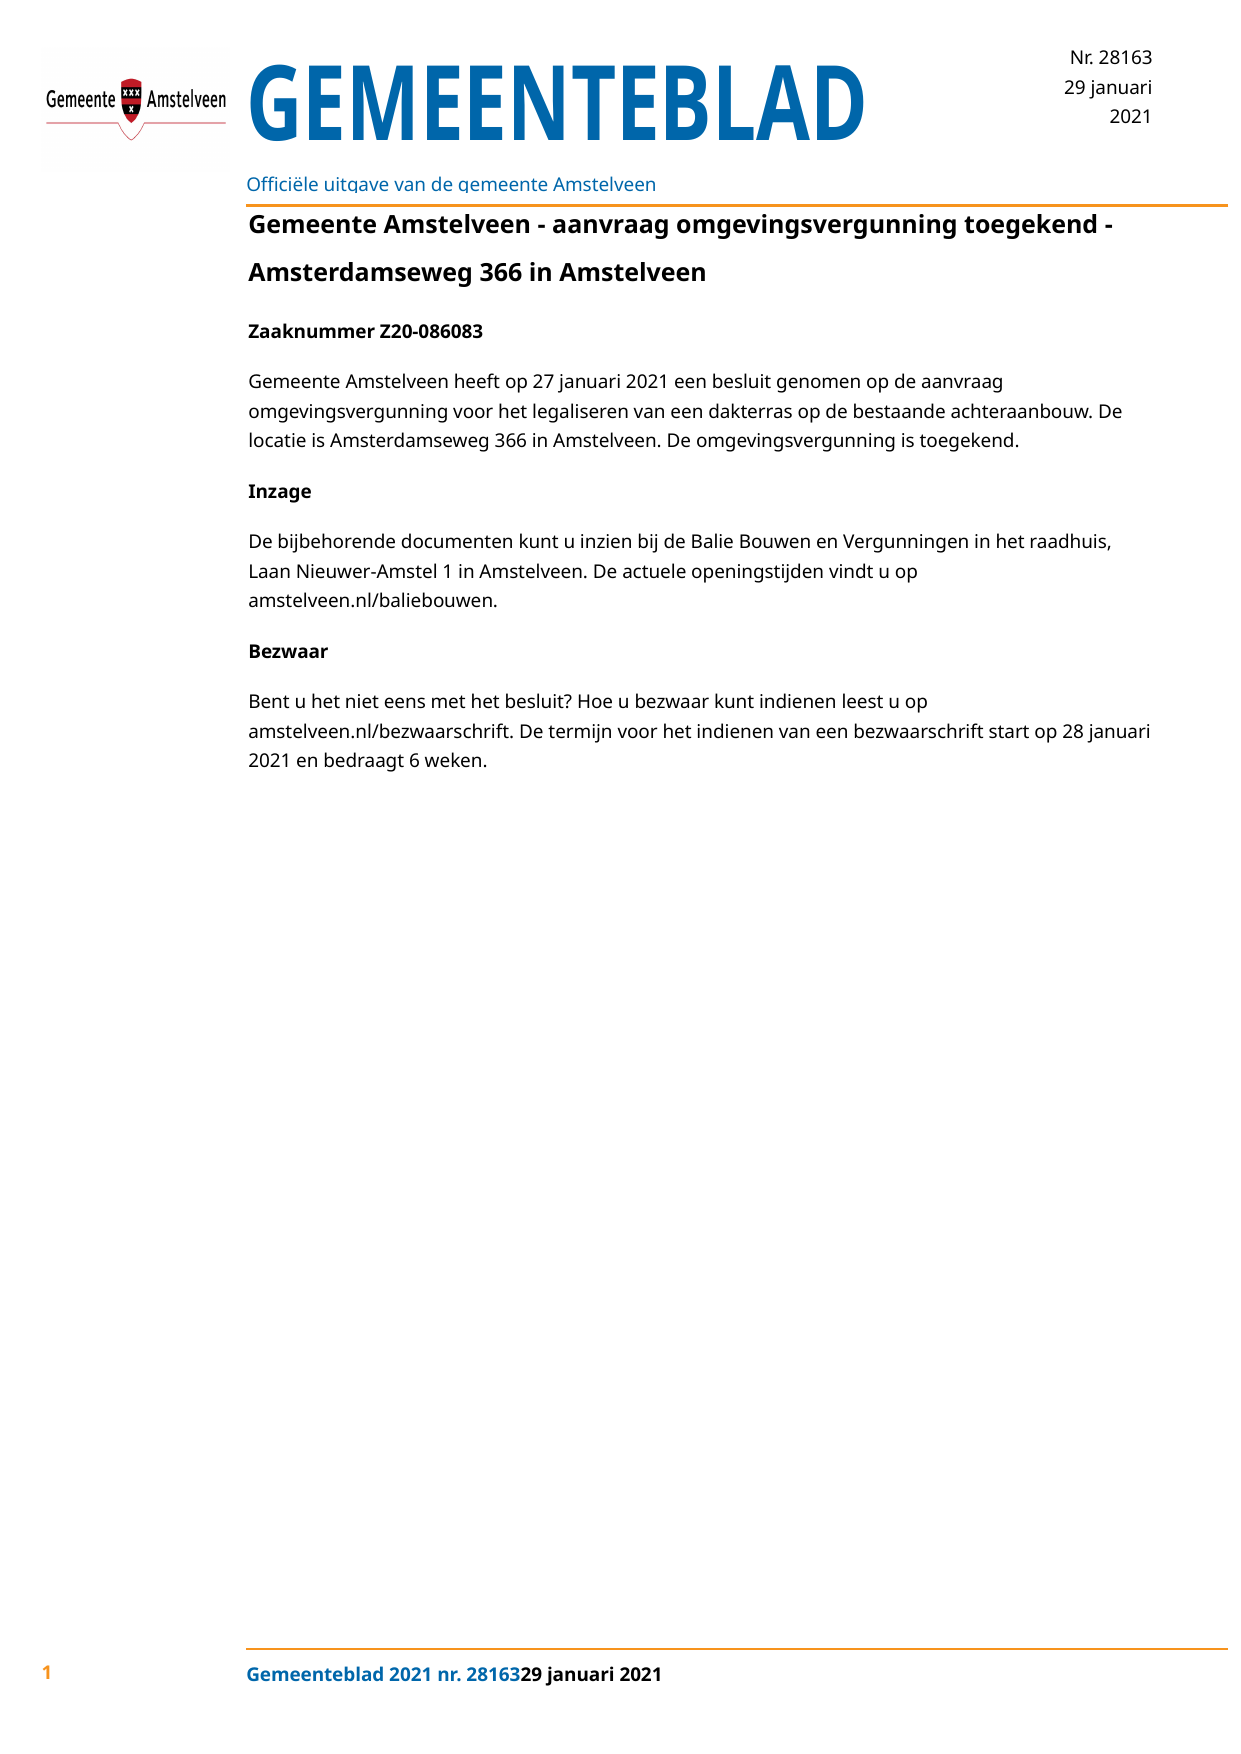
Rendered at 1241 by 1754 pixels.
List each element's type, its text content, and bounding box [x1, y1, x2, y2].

text Bezwaar [248, 638, 1152, 664]
text Bent u het niet eens met het besluit? Hoe u bezwaar kunt indienen leest u op amstelveen.nl/bezwaarschrift. De termijn voor het indienen van een bezwaarschrift start op 28 januari 2021 en bedraagt 6 weken. [248, 688, 1152, 773]
text Zaaknummer Z20-086083 [248, 318, 1152, 344]
text Gemeente Amstelveen - aanvraag omgevingsvergunning toegekend - Amsterdamseweg 366 in Amstelveen [248, 207, 1152, 288]
text Gemeente Amstelveen heeft op 27 januari 2021 een besluit genomen op de aanvraag omgevingsvergunning voor het legaliseren van een dakterras op de bestaande achteraanbouw. De locatie is Amsterdamseweg 366 in Amstelveen. De omgevingsvergunning is toegekend. [248, 368, 1152, 453]
text Inzage [248, 478, 1152, 504]
picture [41, 47, 231, 172]
text De bijbehorende documenten kunt u inzien bij de Balie Bouwen en Vergunningen in het raadhuis, Laan Nieuwer-Amstel 1 in Amstelveen. De actuele openingstijden vindt u op amstelveen.nl/baliebouwen. [248, 528, 1152, 613]
